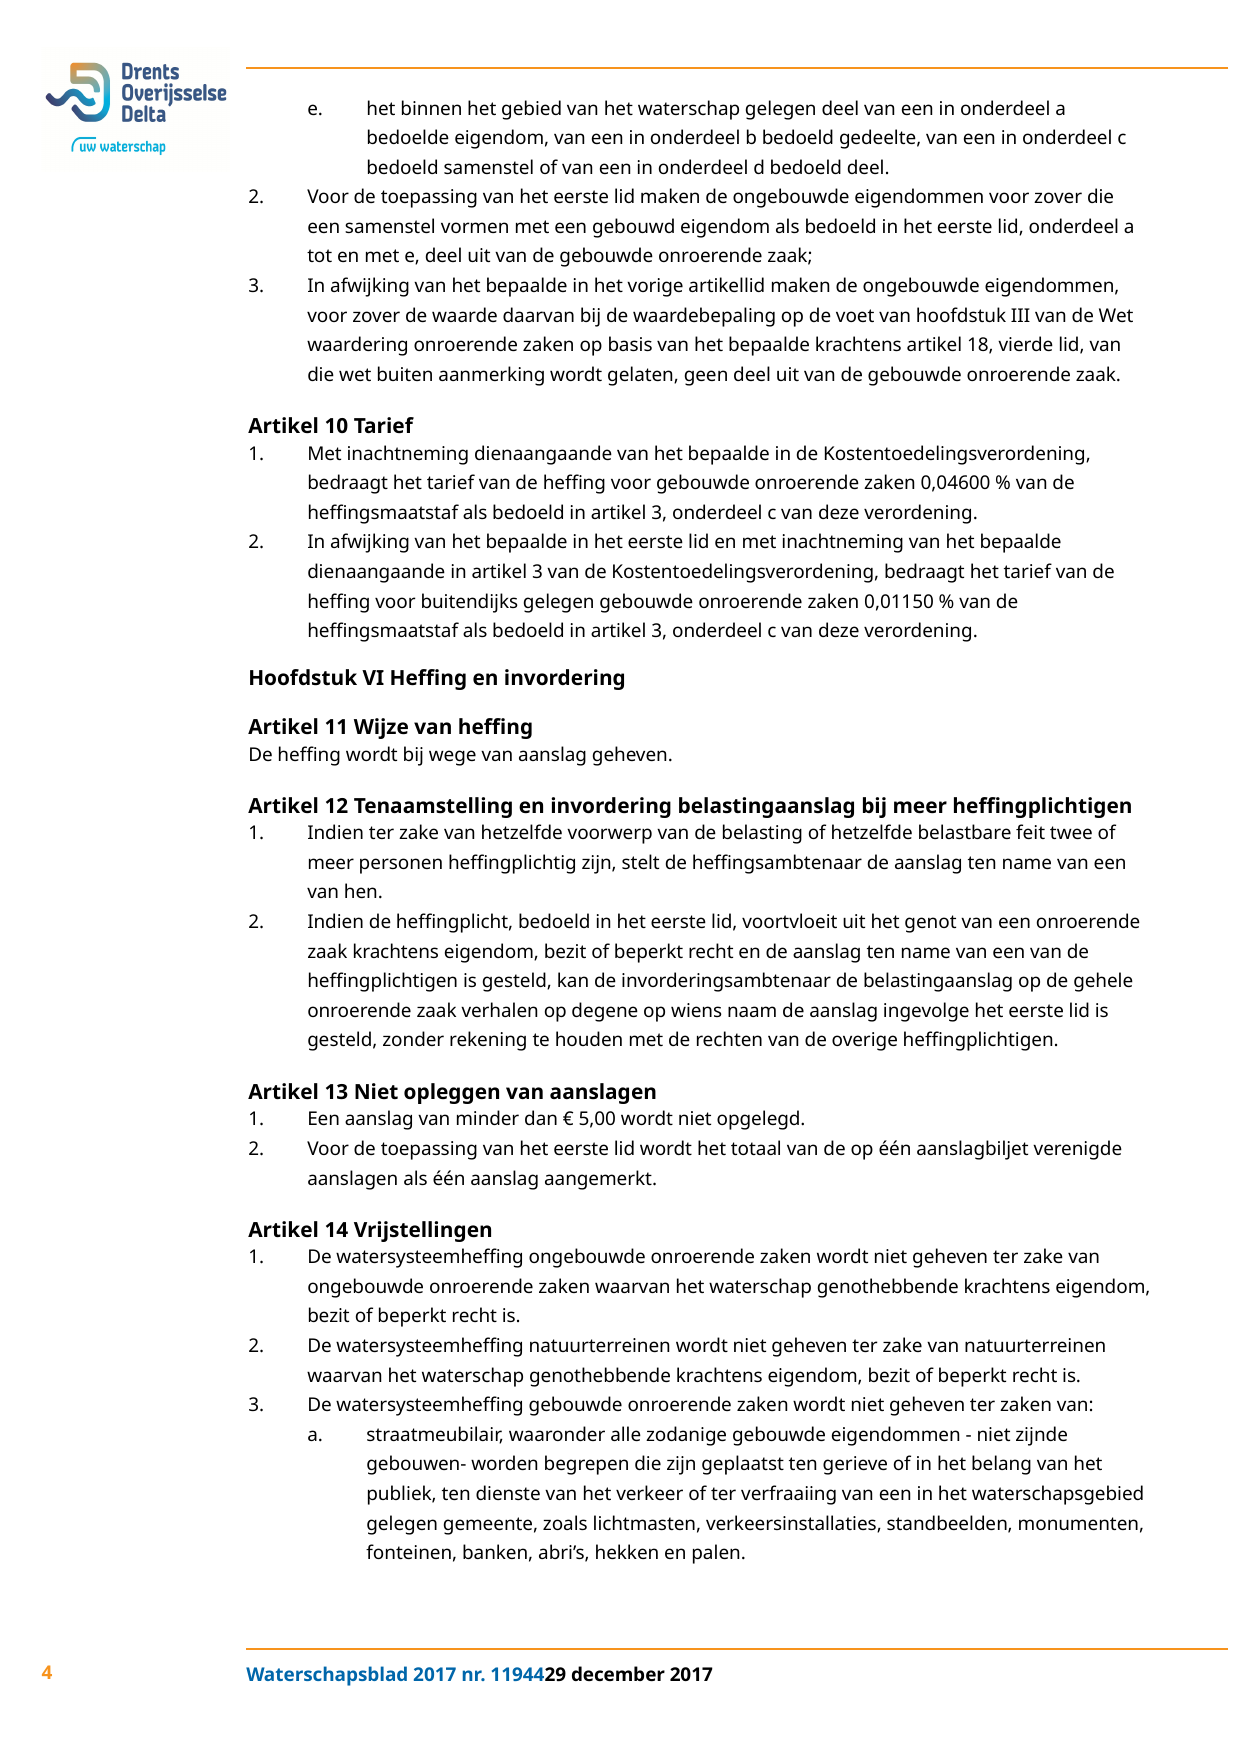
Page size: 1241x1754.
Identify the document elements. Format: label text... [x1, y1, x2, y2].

list Voor de toepassing van het eerste lid wordt het totaal van de op één aanslagbiljet verenigde aanslagen als één aanslag aangemerkt. [248, 1135, 1152, 1190]
list straatmeubilair, waaronder alle zodanige gebouwde eigendommen - niet zijnde gebouwen- worden begrepen die zijn geplaatst ten gerieve of in het belang van het publiek, ten dienste van het verkeer of ter verfraaiing van een in het waterschapsgebied gelegen gemeente, zoals lichtmasten, verkeersinstallaties, standbeelden, monumenten, fonteinen, banken, abri’s, hekken en palen. [307, 1421, 1152, 1565]
list Met inachtneming dienaangaande van het bepaalde in de Kostentoedelingsverordening, bedraagt het tarief van de heffing voor gebouwde onroerende zaken 0,04600 % van de heffingsmaatstaf als bedoeld in artikel 3, onderdeel c van deze verordening. [248, 440, 1152, 525]
text De heffing wordt bij wege van aanslag geheven. [248, 741, 1152, 766]
list In afwijking van het bepaalde in het eerste lid en met inachtneming van het bepaalde dienaangaande in artikel 3 van de Kostentoedelingsverordening, bedraagt het tarief van de heffing voor buitendijks gelegen gebouwde onroerende zaken 0,01150 % van de heffingsmaatstaf als bedoeld in artikel 3, onderdeel c van deze verordening. [248, 529, 1152, 643]
list Een aanslag van minder dan € 5,00 wordt niet opgelegd. [248, 1106, 1152, 1131]
list Indien de heffingplicht, bedoeld in het eerste lid, voortvloeit uit het genot van een onroerende zaak krachtens eigendom, bezit of beperkt recht en de aanslag ten name van een van de heffingplichtigen is gesteld, kan de invorderingsambtenaar de belastingaanslag op de gehele onroerende zaak verhalen op degene op wiens naam de aanslag ingevolge het eerste lid is gesteld, zonder rekening te houden met de rechten van de overige heffingplichtigen. [248, 908, 1152, 1052]
list Voor de toepassing van het eerste lid maken de ongebouwde eigendommen voor zover die een samenstel vormen met een gebouwd eigendom als bedoeld in het eerste lid, onderdeel a tot en met e, deel uit van de gebouwde onroerende zaak; [248, 183, 1152, 268]
list De watersysteemheffing ongebouwde onroerende zaken wordt niet geheven ter zake van ongebouwde onroerende zaken waarvan het waterschap genothebbende krachtens eigendom, bezit of beperkt recht is. [248, 1243, 1152, 1328]
text Artikel 13 Niet opleggen van aanslagen [248, 1077, 1152, 1106]
list Indien ter zake van hetzelfde voorwerp van de belasting of hetzelfde belastbare feit twee of meer personen heffingplichtig zijn, stelt de heffingsambtenaar de aanslag ten name van een van hen. [248, 819, 1152, 904]
text Artikel 10 Tarief [248, 411, 1152, 440]
picture [41, 47, 231, 172]
text Artikel 12 Tenaamstelling en invordering belastingaanslag bij meer heffingplichtigen [248, 791, 1152, 819]
list De watersysteemheffing gebouwde onroerende zaken wordt niet geheven ter zaken van: [248, 1391, 1152, 1417]
list De watersysteemheffing natuurterreinen wordt niet geheven ter zake van natuurterreinen waarvan het waterschap genothebbende krachtens eigendom, bezit of beperkt recht is. [248, 1332, 1152, 1388]
list In afwijking van het bepaalde in het vorige artikellid maken de ongebouwde eigendommen, voor zover de waarde daarvan bij de waardebepaling op de voet van hoofdstuk III van de Wet waardering onroerende zaken op basis van het bepaalde krachtens artikel 18, vierde lid, van die wet buiten aanmerking wordt gelaten, geen deel uit van de gebouwde onroerende zaak. [248, 272, 1152, 387]
text Artikel 11 Wijze van heffing [248, 712, 1152, 741]
text Artikel 14 Vrijstellingen [248, 1215, 1152, 1243]
list het binnen het gebied van het waterschap gelegen deel van een in onderdeel a bedoelde eigendom, van een in onderdeel b bedoeld gedeelte, van een in onderdeel c bedoeld samenstel of van een in onderdeel d bedoeld deel. [307, 95, 1152, 180]
text Hoofdstuk VI Heffing en invordering [248, 663, 1152, 691]
